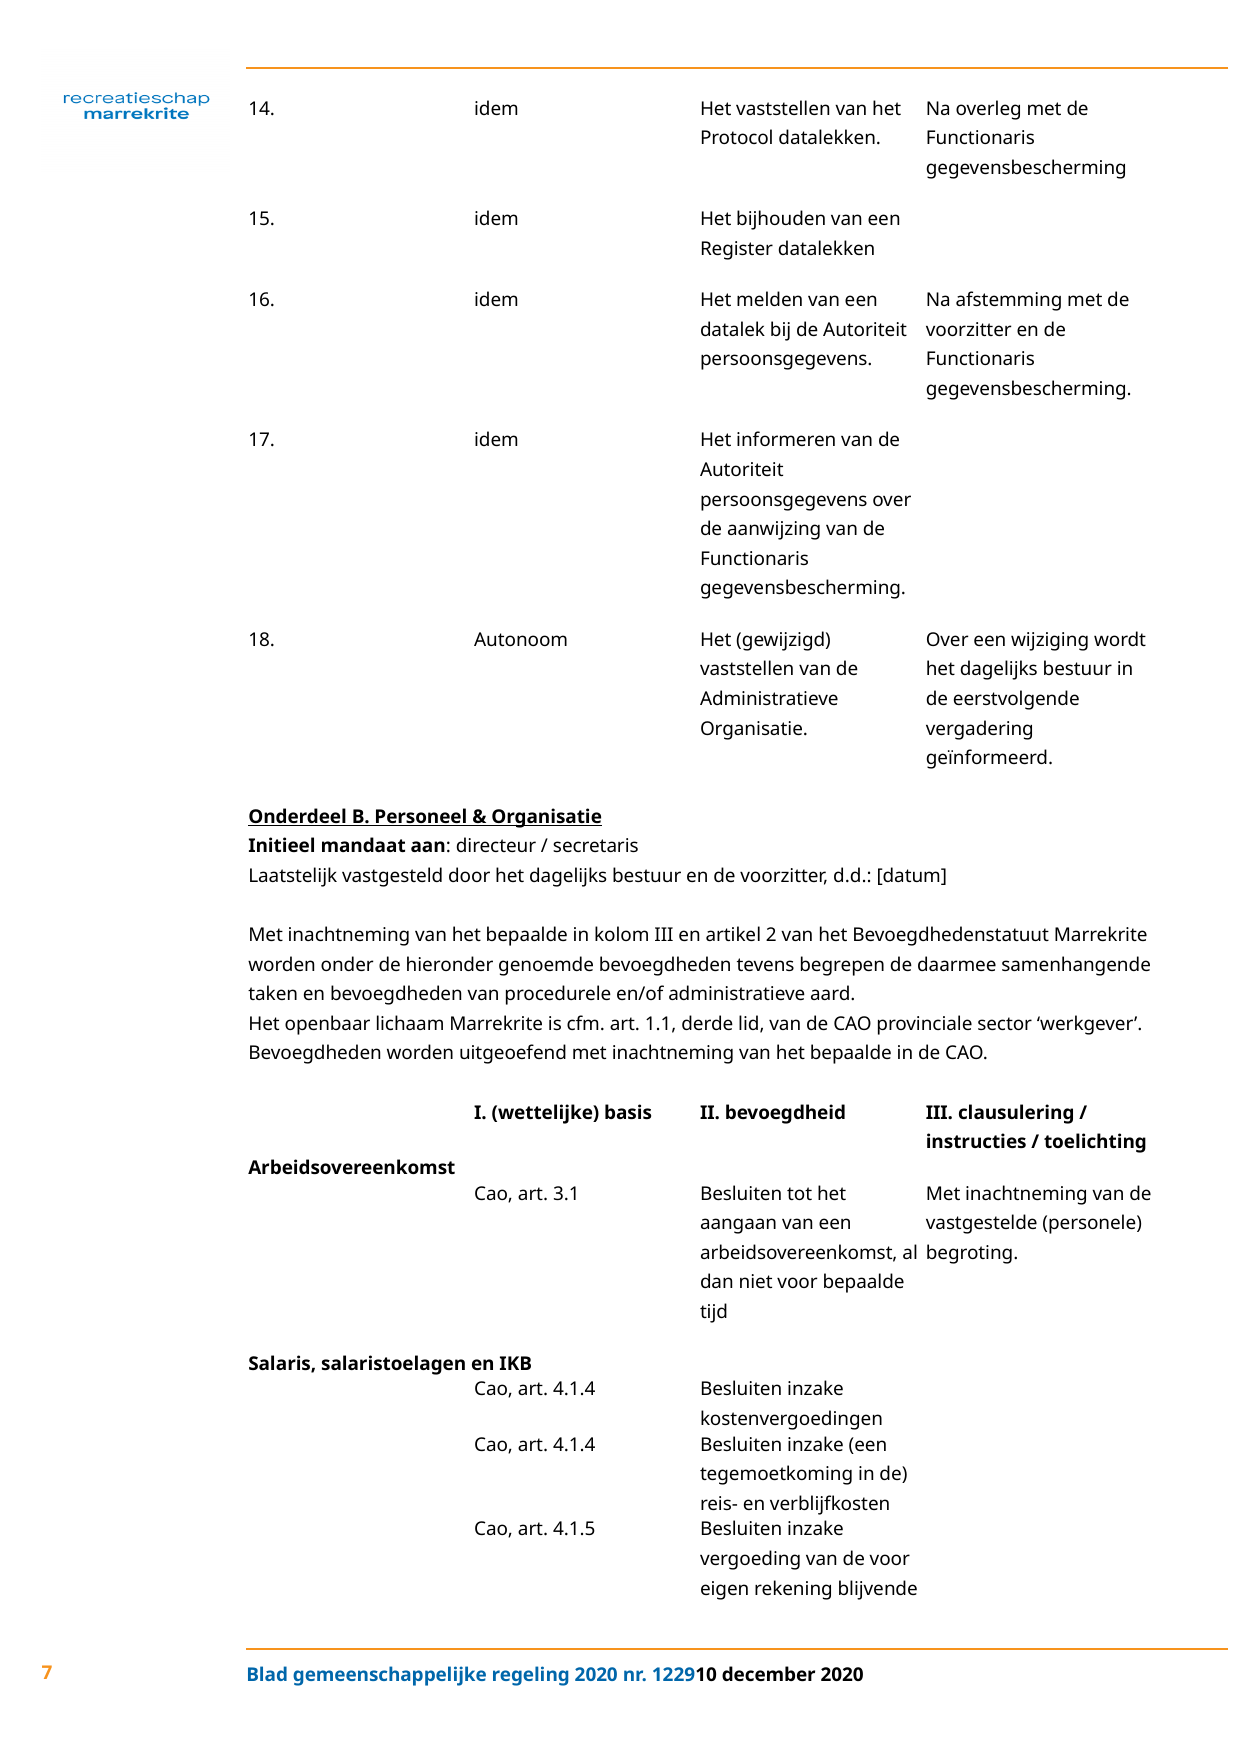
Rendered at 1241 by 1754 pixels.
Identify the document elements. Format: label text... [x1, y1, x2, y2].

table_cell [248, 261, 474, 286]
text Onderdeel B. Personeel & Organisatie [248, 803, 1152, 829]
table_cell Het (gewijzigd) vaststellen van de Administratieve Organisatie. [700, 626, 926, 770]
table_cell [248, 401, 474, 427]
table_cell [700, 1324, 926, 1350]
text Laatstelijk vastgesteld door het dagelijks bestuur en de voorzitter, d.d.: [datum] [248, 862, 1152, 888]
table_cell Over een wijziging wordt het dagelijks bestuur in de eerstvolgende vergadering geïnformeerd. [926, 626, 1152, 770]
table_cell Besluiten inzake kostenvergoedingen [700, 1375, 926, 1431]
text Het openbaar lichaam Marrekrite is cfm. art. 1.1, derde lid, van de CAO provinciale sector ‘werkgever’. Bevoegdheden worden uitgeoefend met inachtneming van het bepaalde in de CAO. [248, 1010, 1152, 1065]
table_cell [474, 600, 700, 626]
table_cell Cao, art. 4.1.4 [474, 1375, 700, 1431]
table_cell [700, 261, 926, 286]
table_cell [926, 180, 1152, 205]
table_cell [248, 180, 474, 205]
picture [41, 47, 231, 172]
table_cell 18. [248, 626, 474, 770]
table_cell [474, 261, 700, 286]
table_cell [700, 180, 926, 205]
table_cell [248, 600, 474, 626]
table_cell [248, 1516, 474, 1601]
table_cell Het vaststellen van het Protocol datalekken. [700, 95, 926, 180]
table_cell [926, 1375, 1152, 1431]
table_header III. clausulering / instructies / toelichting [926, 1099, 1152, 1154]
table_cell [926, 1431, 1152, 1516]
table_cell [926, 261, 1152, 286]
table_cell idem [474, 286, 700, 401]
table_cell [926, 427, 1152, 600]
table_cell [926, 600, 1152, 626]
table_cell Salaris, salaristoelagen en IKB [248, 1350, 1152, 1375]
table_header I. (wettelijke) basis [474, 1099, 700, 1154]
table_cell [926, 1516, 1152, 1601]
table_cell [700, 401, 926, 427]
table_cell Cao, art. 4.1.4 [474, 1431, 700, 1516]
table_cell 16. [248, 286, 474, 401]
table_cell [474, 180, 700, 205]
table_cell Besluiten tot het aangaan van een arbeidsovereenkomst, al dan niet voor bepaalde tijd [700, 1180, 926, 1324]
table_cell Het bijhouden van een Register datalekken [700, 205, 926, 261]
table_cell [248, 1324, 474, 1350]
table_cell [700, 600, 926, 626]
table_cell [474, 401, 700, 427]
table_cell idem [474, 427, 700, 600]
table_cell Arbeidsovereenkomst [248, 1154, 1152, 1180]
table_cell Na overleg met de Functionaris gegevensbescherming [926, 95, 1152, 180]
table_cell Cao, art. 4.1.5 [474, 1516, 700, 1601]
table_cell Het melden van een datalek bij de Autoriteit persoonsgegevens. [700, 286, 926, 401]
table_cell 17. [248, 427, 474, 600]
table_cell Besluiten inzake vergoeding van de voor eigen rekening blijvende [700, 1516, 926, 1601]
table_cell Na afstemming met de voorzitter en de Functionaris gegevensbescherming. [926, 286, 1152, 401]
text Initieel mandaat aan: directeur / secretaris [248, 832, 1152, 858]
table_cell idem [474, 205, 700, 261]
table_cell Het informeren van de Autoriteit persoonsgegevens over de aanwijzing van de Functionaris gegevensbescherming. [700, 427, 926, 600]
table_cell Cao, art. 3.1 [474, 1180, 700, 1324]
table_cell Met inachtneming van de vastgestelde (personele) begroting. [926, 1180, 1152, 1324]
table_cell [248, 1375, 474, 1431]
table_cell [248, 1180, 474, 1324]
table_cell [926, 401, 1152, 427]
text Met inachtneming van het bepaalde in kolom III en artikel 2 van het Bevoegdhedenstatuut Marrekrite worden onder de hieronder genoemde bevoegdheden tevens begrepen de daarmee samenhangende taken en bevoegdheden van procedurele en/of administratieve aard. [248, 921, 1152, 1006]
table_cell [926, 205, 1152, 261]
table_cell 15. [248, 205, 474, 261]
table_header II. bevoegdheid [700, 1099, 926, 1154]
table_cell [474, 1324, 700, 1350]
table_cell Autonoom [474, 626, 700, 770]
table_header [248, 1099, 474, 1154]
table_cell 14. [248, 95, 474, 180]
table_cell [248, 1431, 474, 1516]
table_cell Besluiten inzake (een tegemoetkoming in de) reis- en verblijfkosten [700, 1431, 926, 1516]
table_cell idem [474, 95, 700, 180]
table_cell [926, 1324, 1152, 1350]
